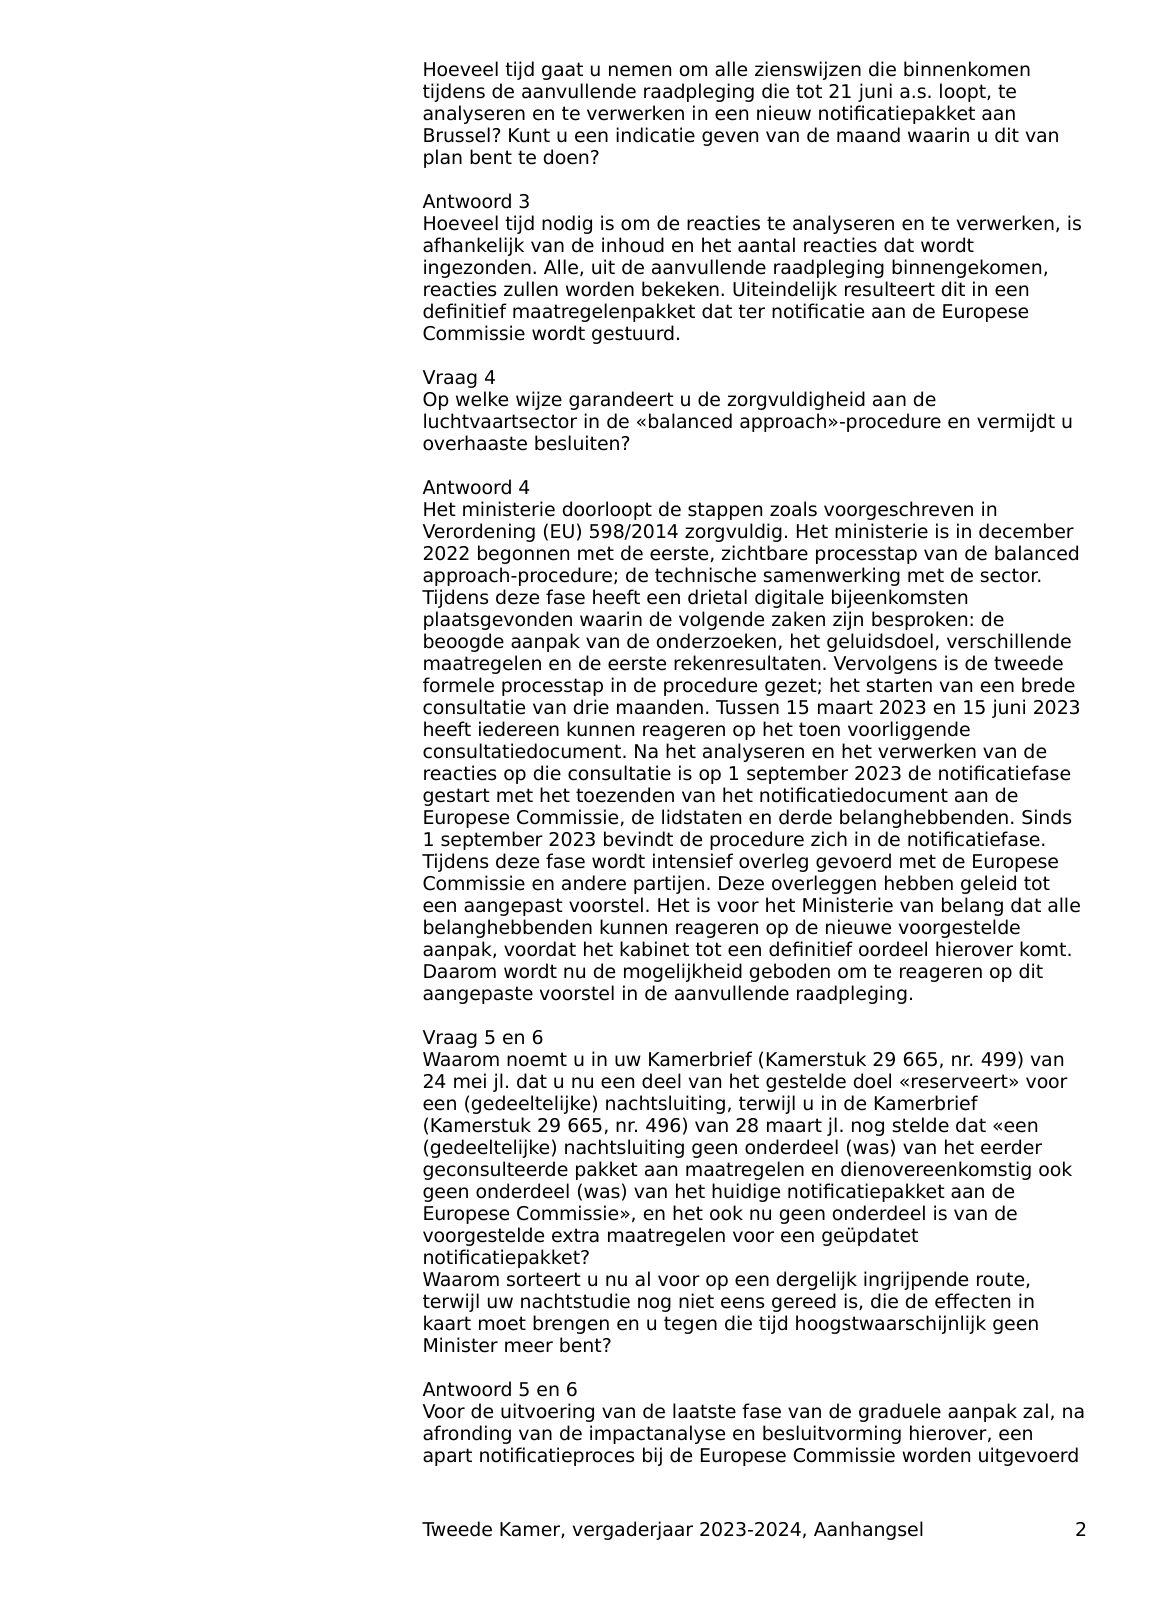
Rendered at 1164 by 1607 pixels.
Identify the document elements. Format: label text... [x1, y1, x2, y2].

text Het ministerie doorloopt de stappen zoals voorgeschreven in Verordening (EU) 598/2014 zorgvuldig. Het ministerie is in december 2022 begonnen met de eerste, zichtbare processtap van de balanced approach-procedure; de technische samenwerking met de sector. Tijdens deze fase heeft een drietal digitale bijeenkomsten plaatsgevonden waarin de volgende zaken zijn besproken: de beoogde aanpak van de onderzoeken, het geluidsdoel, verschillende maatregelen en de eerste rekenresultaten. Vervolgens is de tweede formele processtap in de procedure gezet; het starten van een brede consultatie van drie maanden. Tussen 15 maart 2023 en 15 juni 2023 heeft iedereen kunnen reageren op het toen voorliggende consultatiedocument. Na het analyseren en het verwerken van de reacties op die consultatie is op 1 september 2023 de notificatiefase gestart met het toezenden van het notificatiedocument aan de Europese Commissie, de lidstaten en derde belanghebbenden. Sinds 1 september 2023 bevindt de procedure zich in de notificatiefase. Tijdens deze fase wordt intensief overleg gevoerd met de Europese Commissie en andere partijen. Deze overleggen hebben geleid tot een aangepast voorstel. Het is voor het Ministerie van belang dat alle belanghebbenden kunnen reageren op de nieuwe voorgestelde aanpak, voordat het kabinet tot een definitief oordeel hierover komt. Daarom wordt nu de mogelijkheid geboden om te reageren op dit aangepaste voorstel in de aanvullende raadpleging. [422, 499, 1087, 1005]
text Op welke wijze garandeert u de zorgvuldigheid aan de luchtvaartsector in de «balanced approach»-procedure en vermijdt u overhaaste besluiten? [422, 389, 1087, 455]
text Antwoord 5 en 6 [422, 1379, 1087, 1401]
text Antwoord 4 [422, 477, 1087, 499]
text Vraag 4 [422, 367, 1087, 389]
text Waarom sorteert u nu al voor op een dergelijk ingrijpende route, terwijl uw nachtstudie nog niet eens gereed is, die de effecten in kaart moet brengen en u tegen die tijd hoogstwaarschijnlijk geen Minister meer bent? [422, 1269, 1087, 1357]
text Hoeveel tijd gaat u nemen om alle zienswijzen die binnenkomen tijdens de aanvullende raadpleging die tot 21 juni a.s. loopt, te analyseren en te verwerken in een nieuw notificatiepakket aan Brussel? Kunt u een indicatie geven van de maand waarin u dit van plan bent te doen? [422, 59, 1087, 169]
text Vraag 5 en 6 [422, 1027, 1087, 1049]
text Hoeveel tijd nodig is om de reacties te analyseren en te verwerken, is afhankelijk van de inhoud en het aantal reacties dat wordt ingezonden. Alle, uit de aanvullende raadpleging binnengekomen, reacties zullen worden bekeken. Uiteindelijk resulteert dit in een definitief maatregelenpakket dat ter notificatie aan de Europese Commissie wordt gestuurd. [422, 213, 1087, 345]
text Antwoord 3 [422, 191, 1087, 213]
text Voor de uitvoering van de laatste fase van de graduele aanpak zal, na afronding van de impactanalyse en besluitvorming hierover, een apart notificatieproces bij de Europese Commissie worden uitgevoerd [422, 1401, 1087, 1467]
text Waarom noemt u in uw Kamerbrief (Kamerstuk 29 665, nr. 499) van 24 mei jl. dat u nu een deel van het gestelde doel «reserveert» voor een (gedeeltelijke) nachtsluiting, terwijl u in de Kamerbrief (Kamerstuk 29 665, nr. 496) van 28 maart jl. nog stelde dat «een (gedeeltelijke) nachtsluiting geen onderdeel (was) van het eerder geconsulteerde pakket aan maatregelen en dienovereenkomstig ook geen onderdeel (was) van het huidige notificatiepakket aan de Europese Commissie», en het ook nu geen onderdeel is van de voorgestelde extra maatregelen voor een geüpdatet notificatiepakket? [422, 1049, 1087, 1269]
